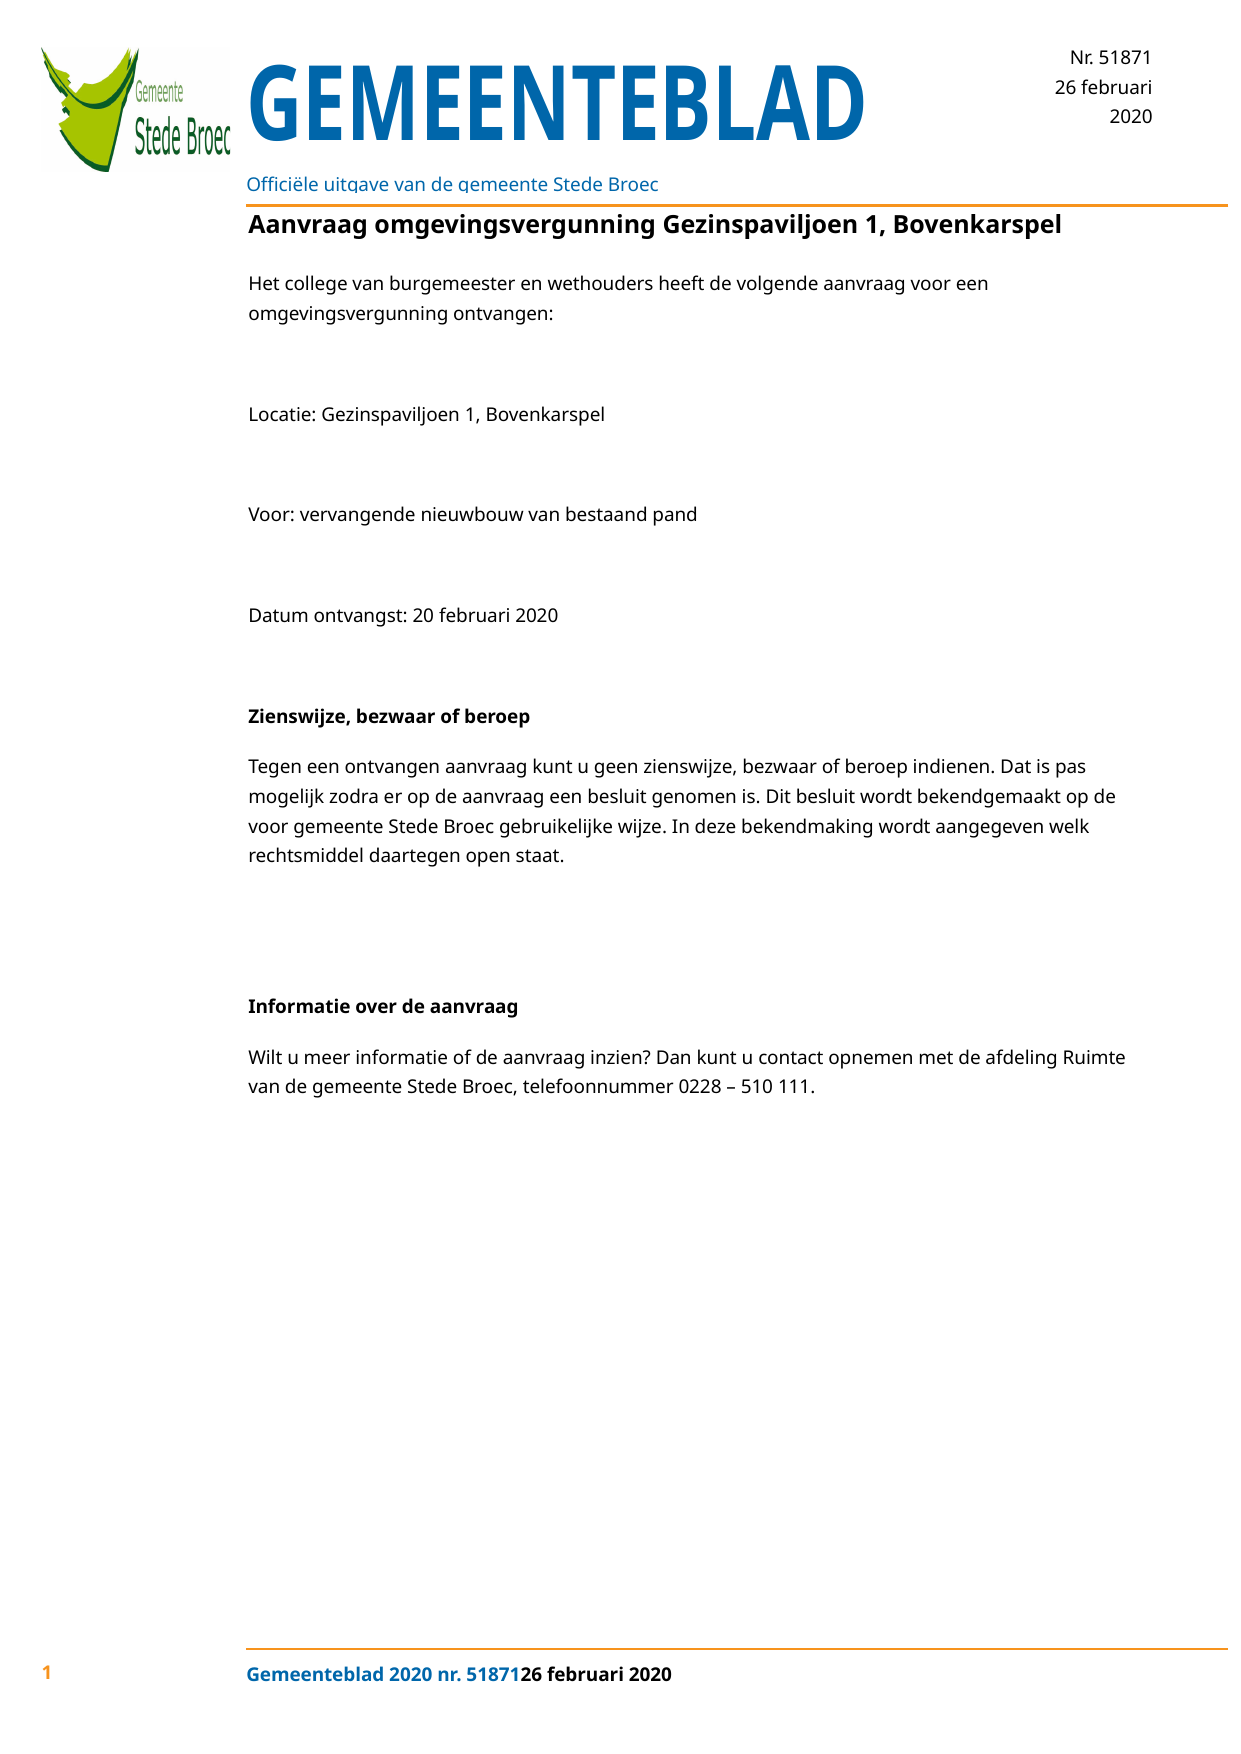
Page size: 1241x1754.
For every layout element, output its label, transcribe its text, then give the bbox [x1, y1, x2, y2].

text Het college van burgemeester en wethouders heeft de volgende aanvraag voor een omgevingsvergunning ontvangen: [248, 270, 1152, 326]
picture [41, 47, 231, 172]
text Tegen een ontvangen aanvraag kunt u geen zienswijze, bezwaar of beroep indienen. Dat is pas mogelijk zodra er op de aanvraag een besluit genomen is. Dit besluit wordt bekendgemaakt op de voor gemeente Stede Broec gebruikelijke wijze. In deze bekendmaking wordt aangegeven welk rechtsmiddel daartegen open staat. [248, 754, 1152, 868]
text Informatie over de aanvraag [248, 994, 1152, 1019]
text Aanvraag omgevingsvergunning Gezinspaviljoen 1, Bovenkarspel [248, 207, 1152, 241]
text Zienswijze, bezwaar of beroep [248, 703, 1152, 729]
text Wilt u meer informatie of de aanvraag inzien? Dan kunt u contact opnemen met de afdeling Ruimte van de gemeente Stede Broec, telefoonnummer 0228 – 510 111. [248, 1044, 1152, 1099]
text Locatie: Gezinspaviljoen 1, Bovenkarspel [248, 401, 1152, 426]
text Voor: vervangende nieuwbouw van bestaand pand [248, 502, 1152, 527]
text Datum ontvangst: 20 februari 2020 [248, 602, 1152, 628]
